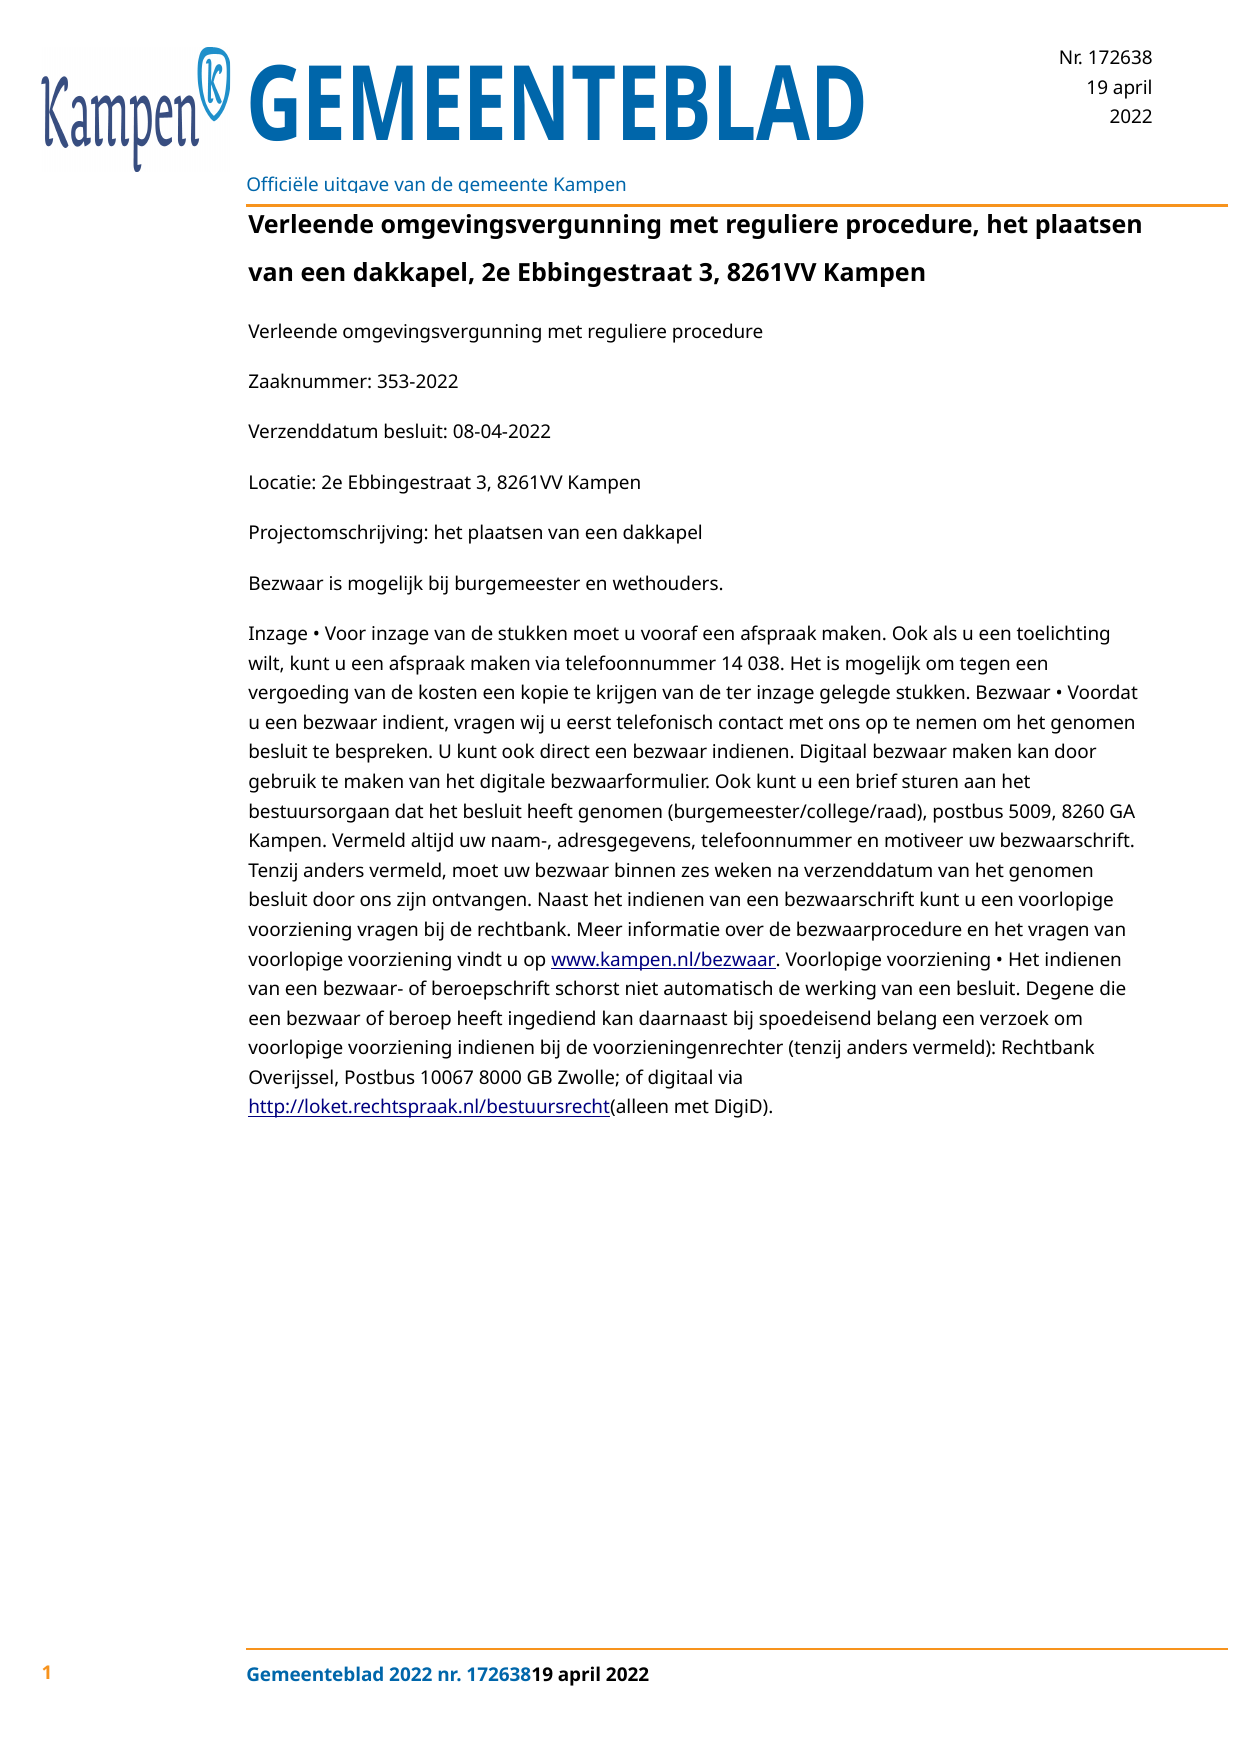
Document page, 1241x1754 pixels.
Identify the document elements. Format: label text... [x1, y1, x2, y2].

text Zaaknummer: 353-2022 [248, 368, 1152, 394]
text Locatie: 2e Ebbingestraat 3, 8261VV Kampen [248, 469, 1152, 495]
text Verleende omgevingsvergunning met reguliere procedure [248, 318, 1152, 344]
text Inzage • Voor inzage van de stukken moet u vooraf een afspraak maken. Ook als u een toelichting wilt, kunt u een afspraak maken via telefoonnummer 14 038. Het is mogelijk om tegen een vergoeding van de kosten een kopie te krijgen van de ter inzage gelegde stukken. Bezwaar • Voordat u een bezwaar indient, vragen wij u eerst telefonisch contact met ons op te nemen om het genomen besluit te bespreken. U kunt ook direct een bezwaar indienen. Digitaal bezwaar maken kan door gebruik te maken van het digitale bezwaarformulier. Ook kunt u een brief sturen aan het bestuursorgaan dat het besluit heeft genomen (burgemeester/college/raad), postbus 5009, 8260 GA Kampen. Vermeld altijd uw naam-, adresgegevens, telefoonnummer en motiveer uw bezwaarschrift. Tenzij anders vermeld, moet uw bezwaar binnen zes weken na verzenddatum van het genomen besluit door ons zijn ontvangen. Naast het indienen van een bezwaarschrift kunt u een voorlopige voorziening vragen bij de rechtbank. Meer informatie over de bezwaarprocedure en het vragen van voorlopige voorziening vindt u op www.kampen.nl/bezwaar. Voorlopige voorziening • Het indienen van een bezwaar- of beroepschrift schorst niet automatisch de werking van een besluit. Degene die een bezwaar of beroep heeft ingediend kan daarnaast bij spoedeisend belang een verzoek om voorlopige voorziening indienen bij de voorzieningenrechter (tenzij anders vermeld): Rechtbank Overijssel, Postbus 10067 8000 GB Zwolle; of digitaal via http://loket.rechtspraak.nl/bestuursrecht(alleen met DigiD). [248, 620, 1152, 1119]
text Verzenddatum besluit: 08-04-2022 [248, 419, 1152, 444]
text Bezwaar is mogelijk bij burgemeester en wethouders. [248, 570, 1152, 596]
text Projectomschrijving: het plaatsen van een dakkapel [248, 519, 1152, 545]
text Verleende omgevingsvergunning met reguliere procedure, het plaatsen van een dakkapel, 2e Ebbingestraat 3, 8261VV Kampen [248, 207, 1152, 288]
picture [41, 47, 231, 172]
